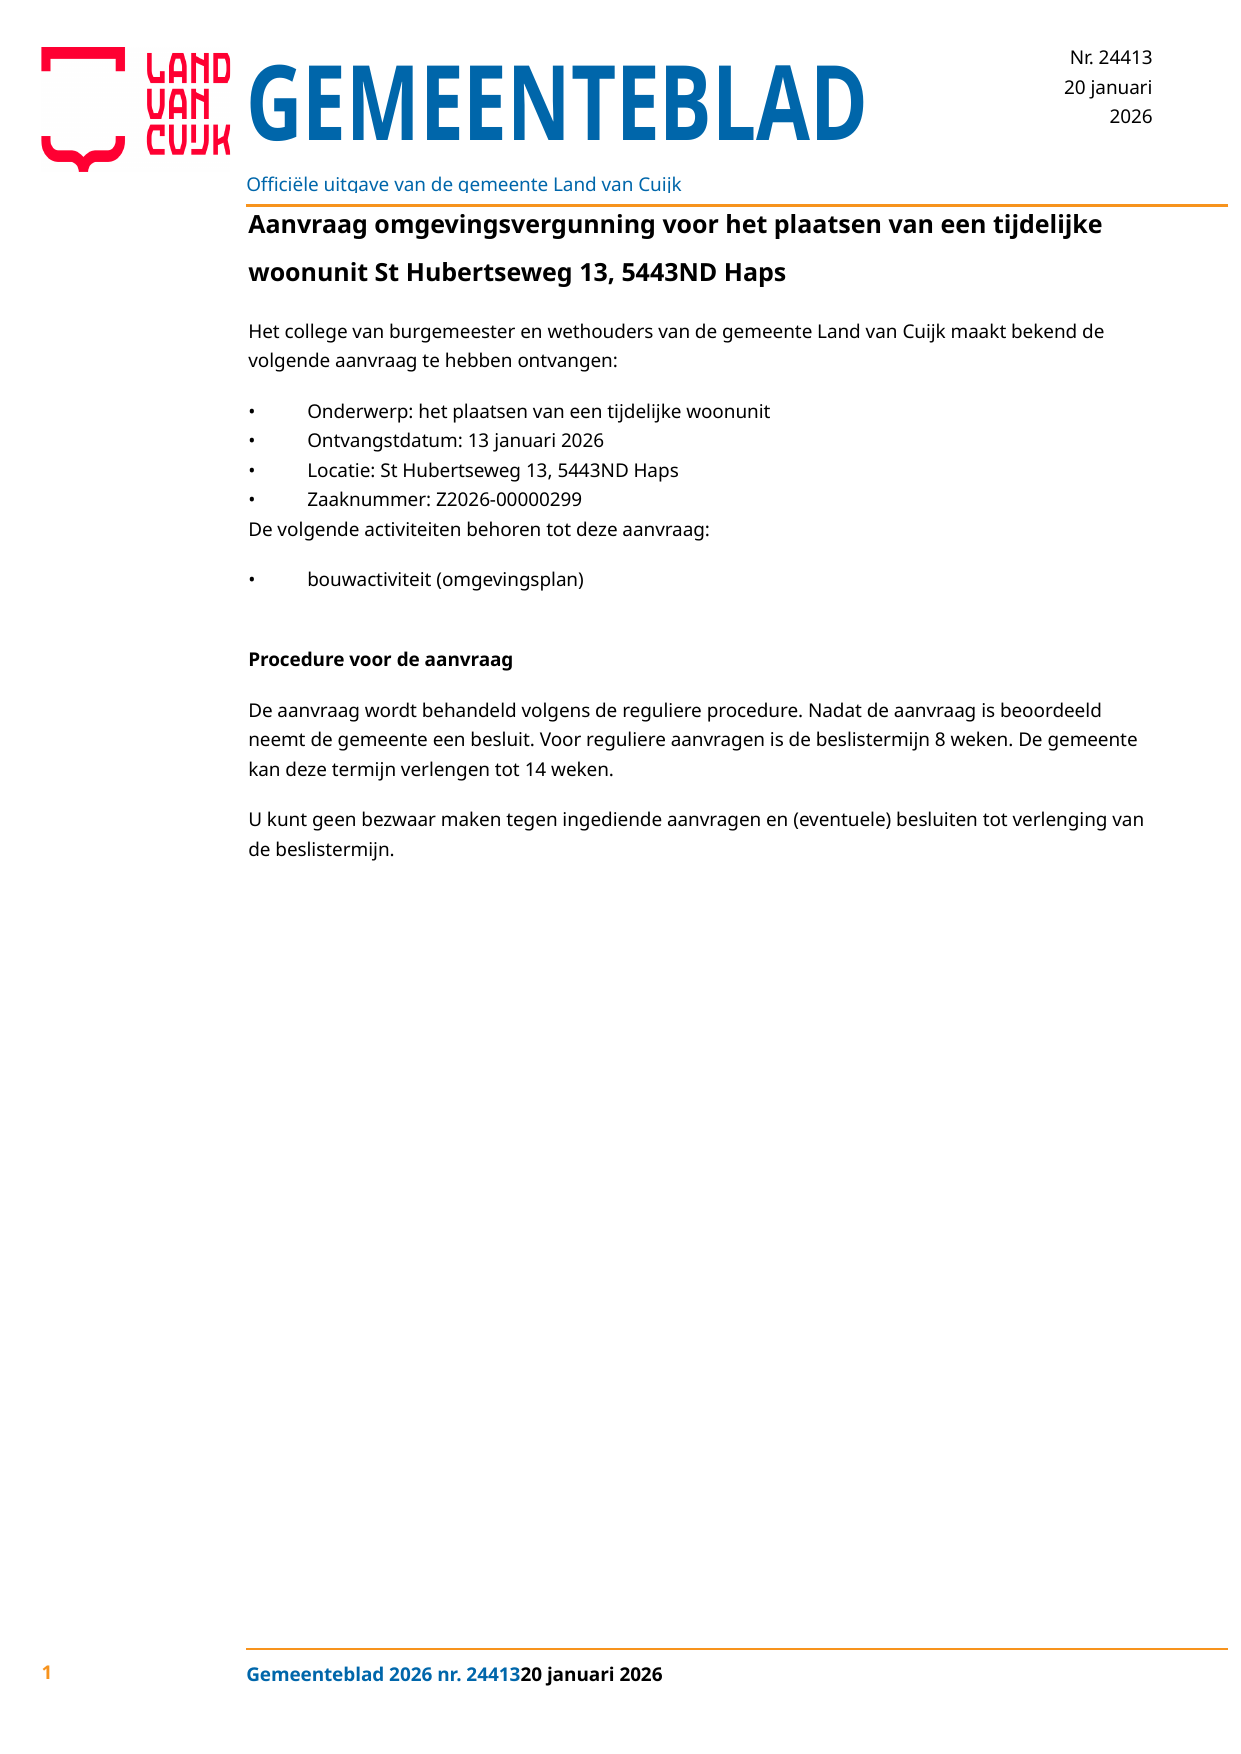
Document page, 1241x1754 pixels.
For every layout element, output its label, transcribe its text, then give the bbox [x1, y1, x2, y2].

text Aanvraag omgevingsvergunning voor het plaatsen van een tijdelijke woonunit St Hubertseweg 13, 5443ND Haps [248, 207, 1152, 288]
list Zaaknummer: Z2026-00000299 [248, 487, 1152, 512]
list Onderwerp: het plaatsen van een tijdelijke woonunit [248, 398, 1152, 424]
list Locatie: St Hubertseweg 13, 5443ND Haps [248, 457, 1152, 483]
text De volgende activiteiten behoren tot deze aanvraag: [248, 516, 1152, 542]
text Procedure voor de aanvraag [248, 647, 1152, 672]
text De aanvraag wordt behandeld volgens de reguliere procedure. Nadat de aanvraag is beoordeeld neemt de gemeente een besluit. Voor reguliere aanvragen is de beslistermijn 8 weken. De gemeente kan deze termijn verlengen tot 14 weken. [248, 697, 1152, 782]
list bouwactiviteit (omgevingsplan) [248, 567, 1152, 592]
list Ontvangstdatum: 13 januari 2026 [248, 427, 1152, 453]
text Het college van burgemeester en wethouders van de gemeente Land van Cuijk maakt bekend de volgende aanvraag te hebben ontvangen: [248, 318, 1152, 373]
text U kunt geen bezwaar maken tegen ingediende aanvragen en (eventuele) besluiten tot verlenging van de beslistermijn. [248, 807, 1152, 862]
picture [41, 47, 231, 172]
